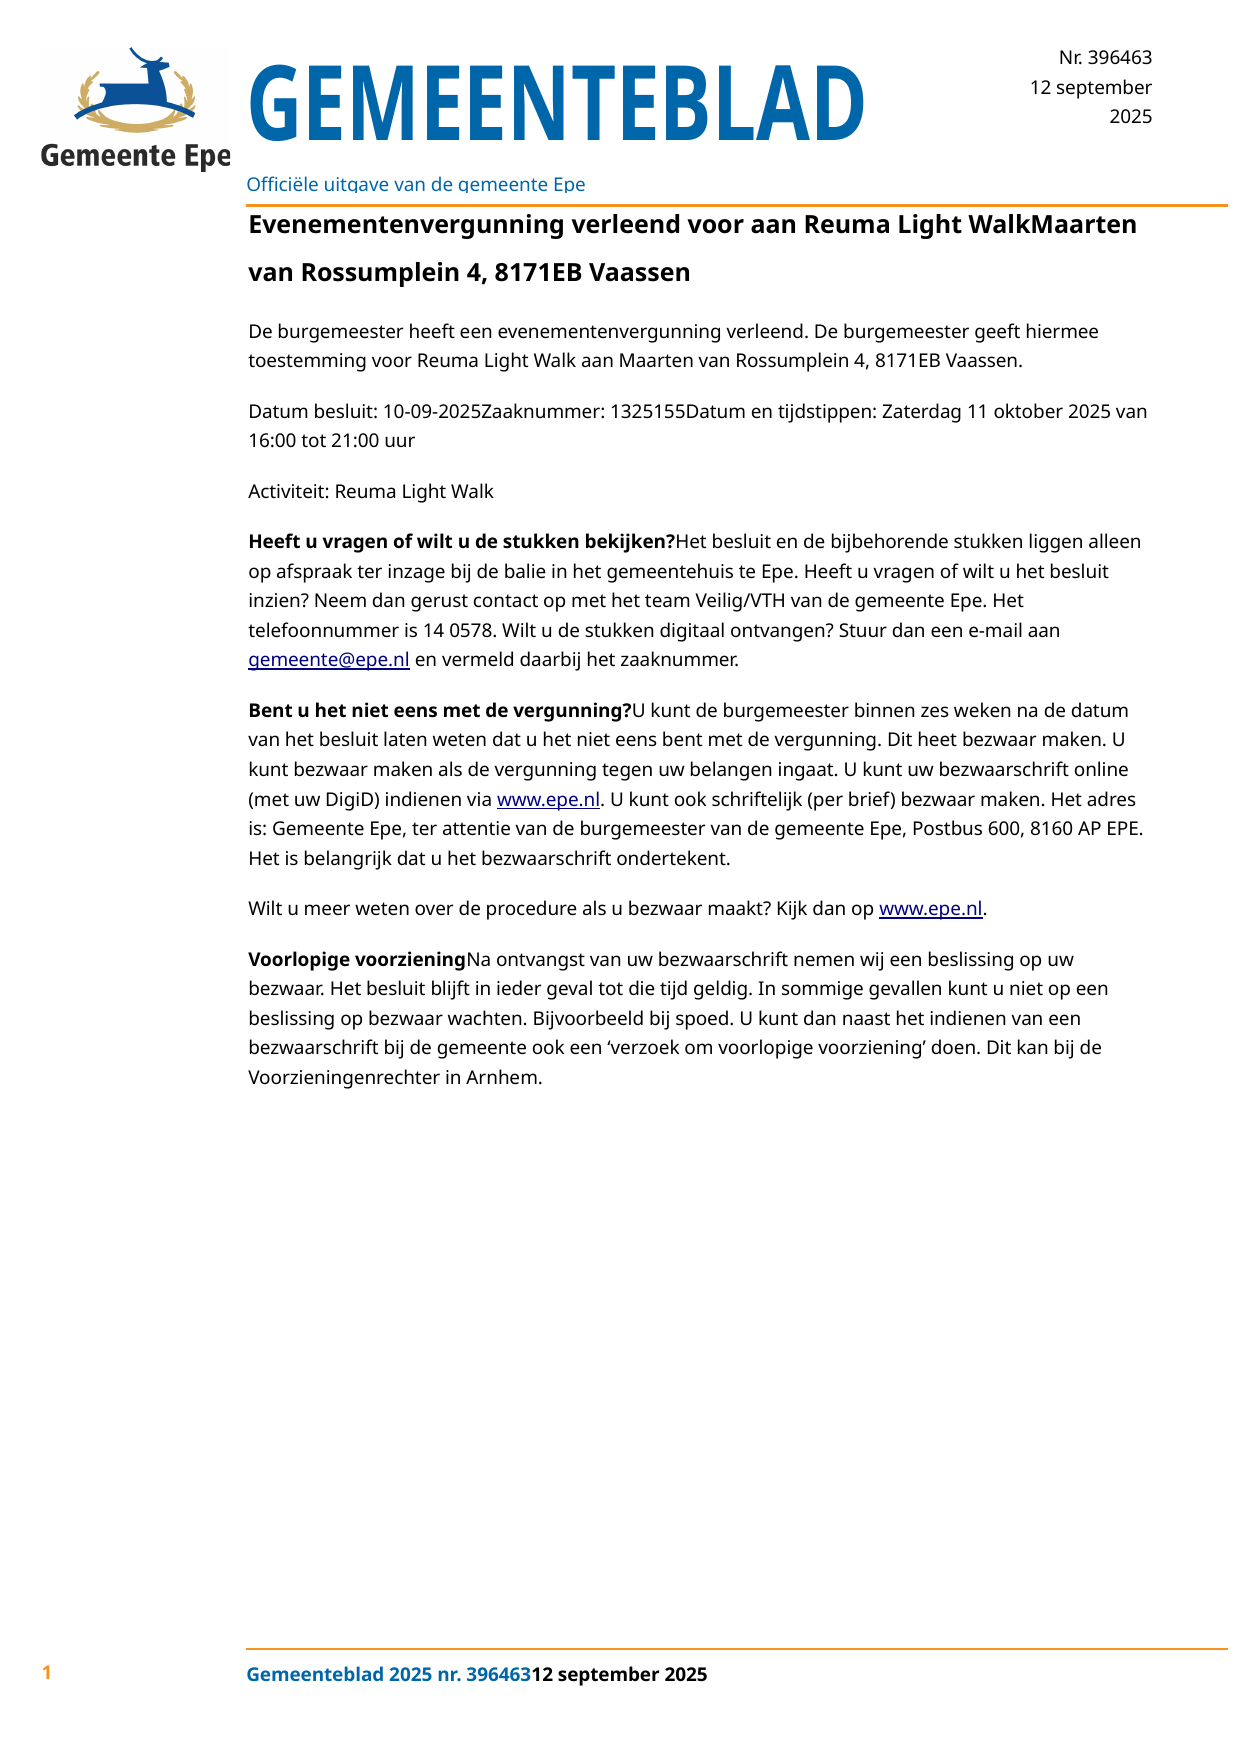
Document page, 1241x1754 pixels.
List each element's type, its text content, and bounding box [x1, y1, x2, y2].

text Evenementenvergunning verleend voor aan Reuma Light WalkMaarten van Rossumplein 4, 8171EB Vaassen [248, 207, 1152, 288]
text Bent u het niet eens met de vergunning?U kunt de burgemeester binnen zes weken na de datum van het besluit laten weten dat u het niet eens bent met de vergunning. Dit heet bezwaar maken. U kunt bezwaar maken als de vergunning tegen uw belangen ingaat. U kunt uw bezwaarschrift online (met uw DigiD) indienen via www.epe.nl. U kunt ook schriftelijk (per brief) bezwaar maken. Het adres is: Gemeente Epe, ter attentie van de burgemeester van de gemeente Epe, Postbus 600, 8160 AP EPE. Het is belangrijk dat u het bezwaarschrift ondertekent. [248, 697, 1152, 871]
text De burgemeester heeft een evenementenvergunning verleend. De burgemeester geeft hiermee toestemming voor Reuma Light Walk aan Maarten van Rossumplein 4, 8171EB Vaassen. [248, 318, 1152, 373]
picture [41, 47, 231, 172]
text Wilt u meer weten over de procedure als u bezwaar maakt? Kijk dan op www.epe.nl. [248, 895, 1152, 921]
text Datum besluit: 10-09-2025Zaaknummer: 1325155Datum en tijdstippen: Zaterdag 11 oktober 2025 van 16:00 tot 21:00 uur [248, 398, 1152, 453]
text Voorlopige voorzieningNa ontvangst van uw bezwaarschrift nemen wij een beslissing op uw bezwaar. Het besluit blijft in ieder geval tot die tijd geldig. In sommige gevallen kunt u niet op een beslissing op bezwaar wachten. Bijvoorbeeld bij spoed. U kunt dan naast het indienen van een bezwaarschrift bij de gemeente ook een ‘verzoek om voorlopige voorziening’ doen. Dit kan bij de Voorzieningenrechter in Arnhem. [248, 946, 1152, 1090]
text Activiteit: Reuma Light Walk [248, 478, 1152, 504]
text Heeft u vragen of wilt u de stukken bekijken?Het besluit en de bijbehorende stukken liggen alleen op afspraak ter inzage bij de balie in het gemeentehuis te Epe. Heeft u vragen of wilt u het besluit inzien? Neem dan gerust contact op met het team Veilig/VTH van de gemeente Epe. Het telefoonnummer is 14 0578. Wilt u de stukken digitaal ontvangen? Stuur dan een e-mail aan gemeente@epe.nl en vermeld daarbij het zaaknummer. [248, 528, 1152, 672]
